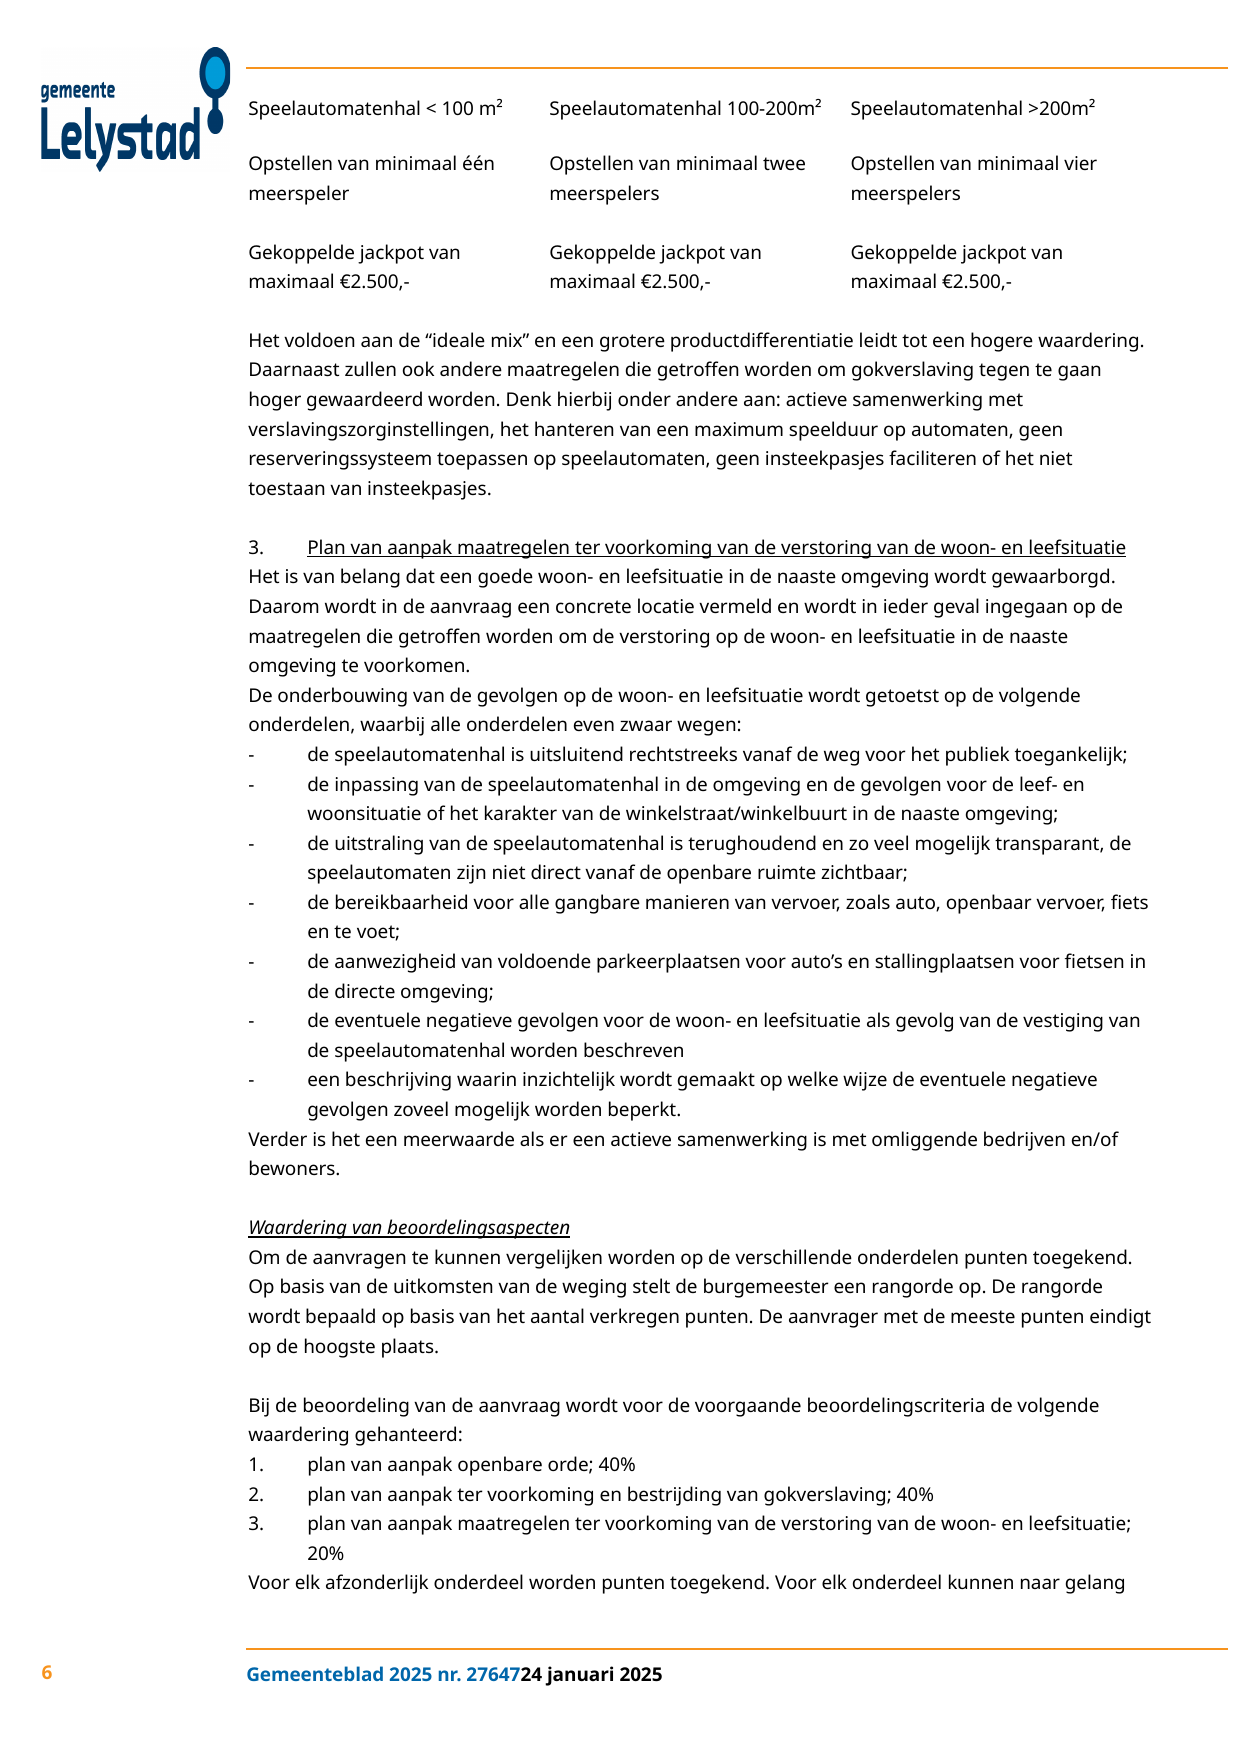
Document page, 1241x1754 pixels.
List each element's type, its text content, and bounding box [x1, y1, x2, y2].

text Daarnaast zullen ook andere maatregelen die getroffen worden om gokverslaving tegen te gaan hoger gewaardeerd worden. Denk hierbij onder andere aan: actieve samenwerking met verslavingszorginstellingen, het hanteren van een maximum speelduur op automaten, geen reserveringssysteem toepassen op speelautomaten, geen insteekpasjes faciliteren of het niet toestaan van insteekpasjes. [248, 357, 1152, 501]
text Voor elk afzonderlijk onderdeel worden punten toegekend. Voor elk onderdeel kunnen naar gelang [248, 1569, 1152, 1595]
list plan van aanpak ter voorkoming en bestrijding van gokverslaving; 40% [248, 1481, 1152, 1506]
text De onderbouwing van de gevolgen op de woon- en leefsituatie wordt getoetst op de volgende onderdelen, waarbij alle onderdelen even zwaar wegen: [248, 682, 1152, 737]
table_cell Opstellen van minimaal twee meerspelers Gekoppelde jackpot van maximaal €2.500,- [549, 150, 850, 294]
list de eventuele negatieve gevolgen voor de woon- en leefsituatie als gevolg van de vestiging van de speelautomatenhal worden beschreven [248, 1007, 1152, 1063]
table_cell Opstellen van minimaal vier meerspelers Gekoppelde jackpot van maximaal €2.500,- [850, 150, 1152, 294]
table_cell Opstellen van minimaal één meerspeler Gekoppelde jackpot van maximaal €2.500,- [248, 150, 549, 294]
list de bereikbaarheid voor alle gangbare manieren van vervoer, zoals auto, openbaar vervoer, fiets en te voet; [248, 889, 1152, 944]
list de speelautomatenhal is uitsluitend rechtstreeks vanaf de weg voor het publiek toegankelijk; [248, 741, 1152, 767]
list een beschrijving waarin inzichtelijk wordt gemaakt op welke wijze de eventuele negatieve gevolgen zoveel mogelijk worden beperkt. [248, 1067, 1152, 1122]
table_header Speelautomatenhal >200m² [850, 95, 1152, 150]
list plan van aanpak openbare orde; 40% [248, 1451, 1152, 1477]
list plan van aanpak maatregelen ter voorkoming van de verstoring van de woon- en leefsituatie; 20% [248, 1510, 1152, 1566]
text Waardering van beoordelingsaspecten [248, 1214, 1152, 1240]
picture [41, 47, 231, 172]
text Verder is het een meerwaarde als er een actieve samenwerking is met omliggende bedrijven en/of bewoners. [248, 1126, 1152, 1181]
table_header Speelautomatenhal < 100 m² [248, 95, 549, 150]
text Het is van belang dat een goede woon- en leefsituatie in de naaste omgeving wordt gewaarborgd. Daarom wordt in de aanvraag een concrete locatie vermeld en wordt in ieder geval ingegaan op de maatregelen die getroffen worden om de verstoring op de woon- en leefsituatie in de naaste omgeving te voorkomen. [248, 564, 1152, 678]
text Bij de beoordeling van de aanvraag wordt voor de voorgaande beoordelingscriteria de volgende waardering gehanteerd: [248, 1392, 1152, 1447]
table_header Speelautomatenhal 100-200m² [549, 95, 850, 150]
text Om de aanvragen te kunnen vergelijken worden op de verschillende onderdelen punten toegekend. Op basis van de uitkomsten van de weging stelt de burgemeester een rangorde op. De rangorde wordt bepaald op basis van het aantal verkregen punten. De aanvrager met de meeste punten eindigt op de hoogste plaats. [248, 1244, 1152, 1358]
text Het voldoen aan de “ideale mix” en een grotere productdifferentiatie leidt tot een hogere waardering. [248, 327, 1152, 353]
list Plan van aanpak maatregelen ter voorkoming van de verstoring van de woon- en leefsituatie [248, 534, 1152, 560]
list de inpassing van de speelautomatenhal in de omgeving en de gevolgen voor de leef- en woonsituatie of het karakter van de winkelstraat/winkelbuurt in de naaste omgeving; [248, 771, 1152, 826]
list de aanwezigheid van voldoende parkeerplaatsen voor auto’s en stallingplaatsen voor fietsen in de directe omgeving; [248, 948, 1152, 1003]
list de uitstraling van de speelautomatenhal is terughoudend en zo veel mogelijk transparant, de speelautomaten zijn niet direct vanaf de openbare ruimte zichtbaar; [248, 830, 1152, 885]
